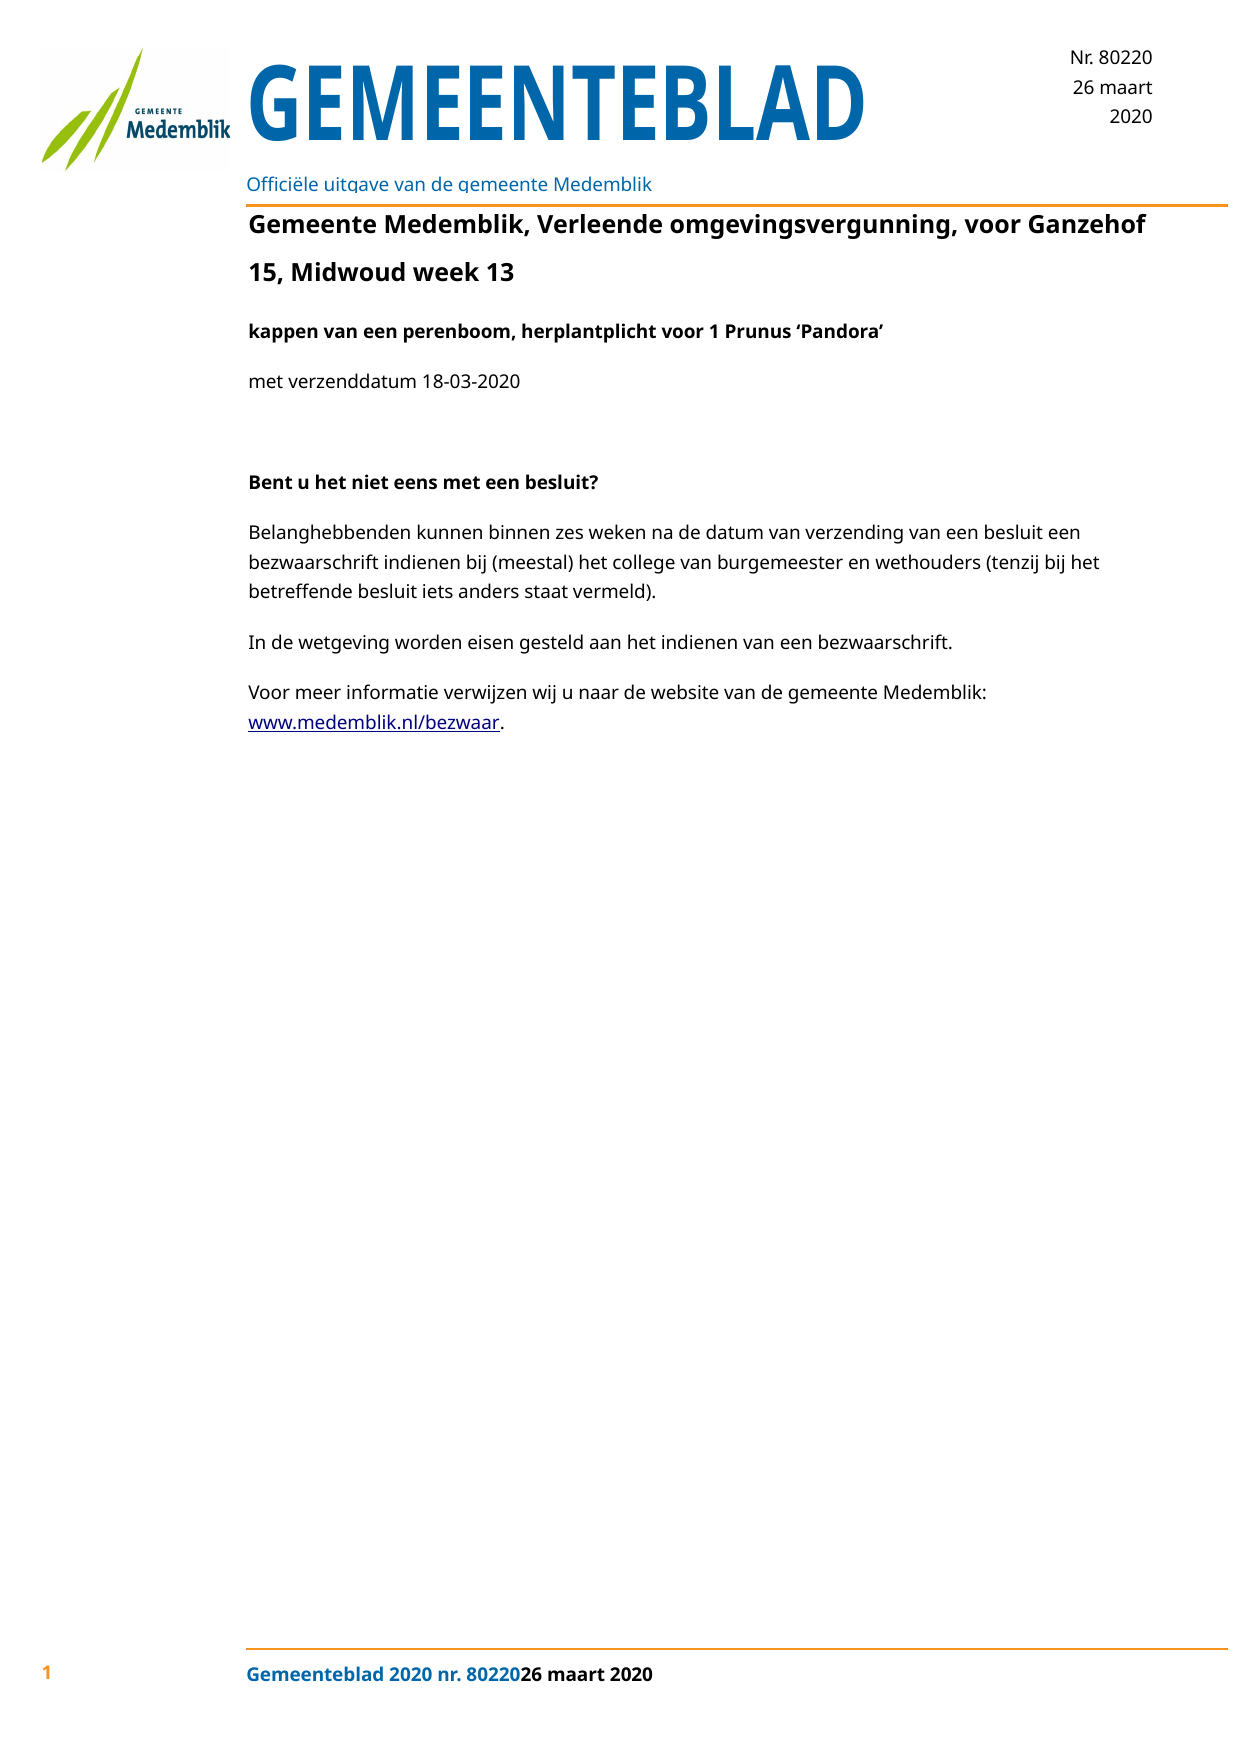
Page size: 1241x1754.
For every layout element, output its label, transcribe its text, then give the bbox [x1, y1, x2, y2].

text Gemeente Medemblik, Verleende omgevingsvergunning, voor Ganzehof 15, Midwoud week 13 [248, 207, 1152, 288]
text Voor meer informatie verwijzen wij u naar de website van de gemeente Medemblik: www.medemblik.nl/bezwaar. [248, 679, 1152, 735]
text In de wetgeving worden eisen gesteld aan het indienen van een bezwaarschrift. [248, 629, 1152, 655]
picture [41, 47, 231, 172]
text Bent u het niet eens met een besluit? [248, 469, 1152, 495]
text Belanghebbenden kunnen binnen zes weken na de datum van verzending van een besluit een bezwaarschrift indienen bij (meestal) het college van burgemeester en wethouders (tenzij bij het betreffende besluit iets anders staat vermeld). [248, 519, 1152, 604]
text met verzenddatum 18-03-2020 [248, 368, 1152, 394]
text kappen van een perenboom, herplantplicht voor 1 Prunus ‘Pandora’ [248, 318, 1152, 344]
